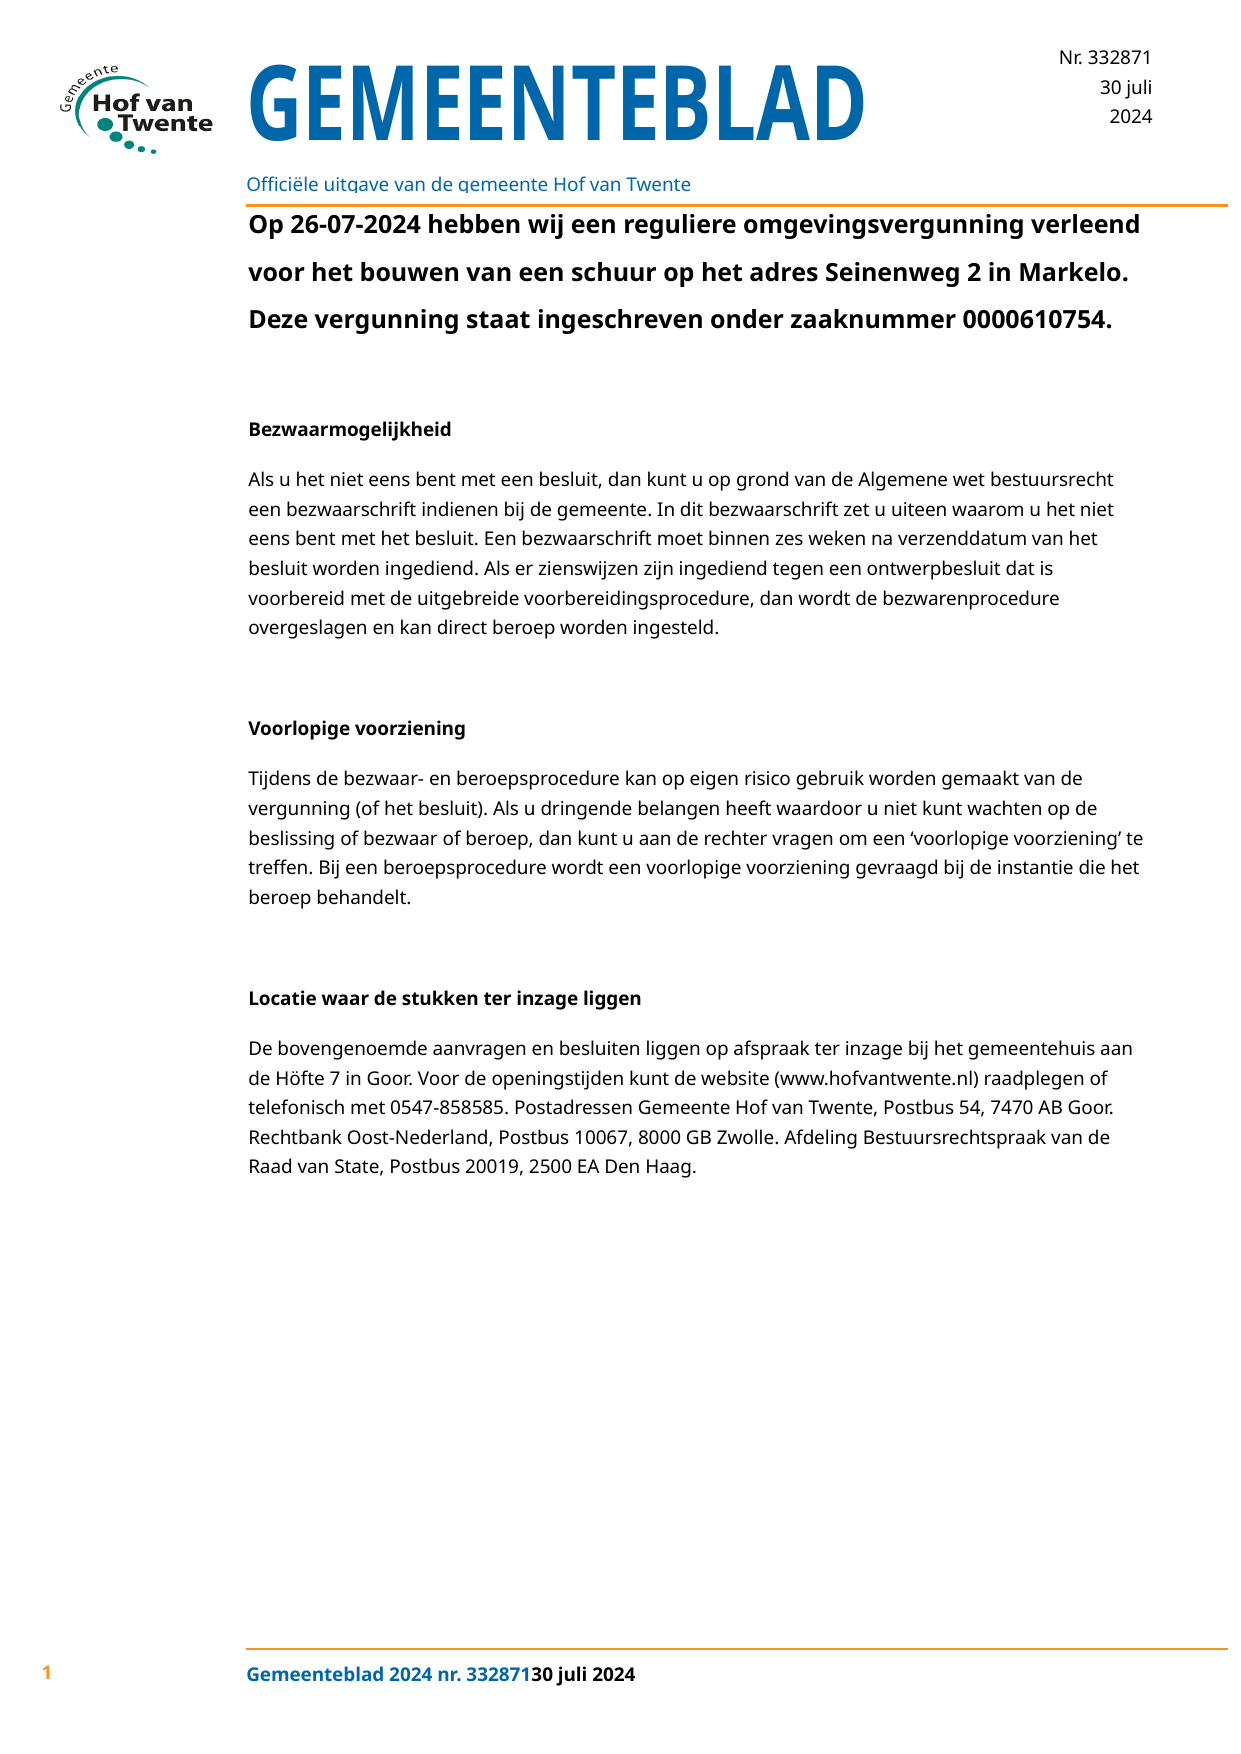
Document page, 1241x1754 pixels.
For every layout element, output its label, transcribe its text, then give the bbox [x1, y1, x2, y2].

text Tijdens de bezwaar- en beroepsprocedure kan op eigen risico gebruik worden gemaakt van de vergunning (of het besluit). Als u dringende belangen heeft waardoor u niet kunt wachten op de beslissing of bezwaar of beroep, dan kunt u aan de rechter vragen om een ‘voorlopige voorziening’ te treffen. Bij een beroepsprocedure wordt een voorlopige voorziening gevraagd bij de instantie die het beroep behandelt. [248, 766, 1152, 909]
text Locatie waar de stukken ter inzage liggen [248, 985, 1152, 1010]
text De bovengenoemde aanvragen en besluiten liggen op afspraak ter inzage bij het gemeentehuis aan de Höfte 7 in Goor. Voor de openingstijden kunt de website (www.hofvantwente.nl) raadplegen of telefonisch met 0547-858585. Postadressen Gemeente Hof van Twente, Postbus 54, 7470 AB Goor. Rechtbank Oost-Nederland, Postbus 10067, 8000 GB Zwolle. Afdeling Bestuursrechtspraak van de Raad van State, Postbus 20019, 2500 EA Den Haag. [248, 1035, 1152, 1179]
picture [41, 47, 231, 172]
text Als u het niet eens bent met een besluit, dan kunt u op grond van de Algemene wet bestuursrecht een bezwaarschrift indienen bij de gemeente. In dit bezwaarschrift zet u uiteen waarom u het niet eens bent met het besluit. Een bezwaarschrift moet binnen zes weken na verzenddatum van het besluit worden ingediend. Als er zienswijzen zijn ingediend tegen een ontwerpbesluit dat is voorbereid met de uitgebreide voorbereidingsprocedure, dan wordt de bezwarenprocedure overgeslagen en kan direct beroep worden ingesteld. [248, 466, 1152, 640]
text Voorlopige voorziening [248, 715, 1152, 741]
text Bezwaarmogelijkheid [248, 416, 1152, 442]
text Op 26-07-2024 hebben wij een reguliere omgevingsvergunning verleend voor het bouwen van een schuur op het adres Seinenweg 2 in Markelo. Deze vergunning staat ingeschreven onder zaaknummer 0000610754. [248, 207, 1152, 336]
